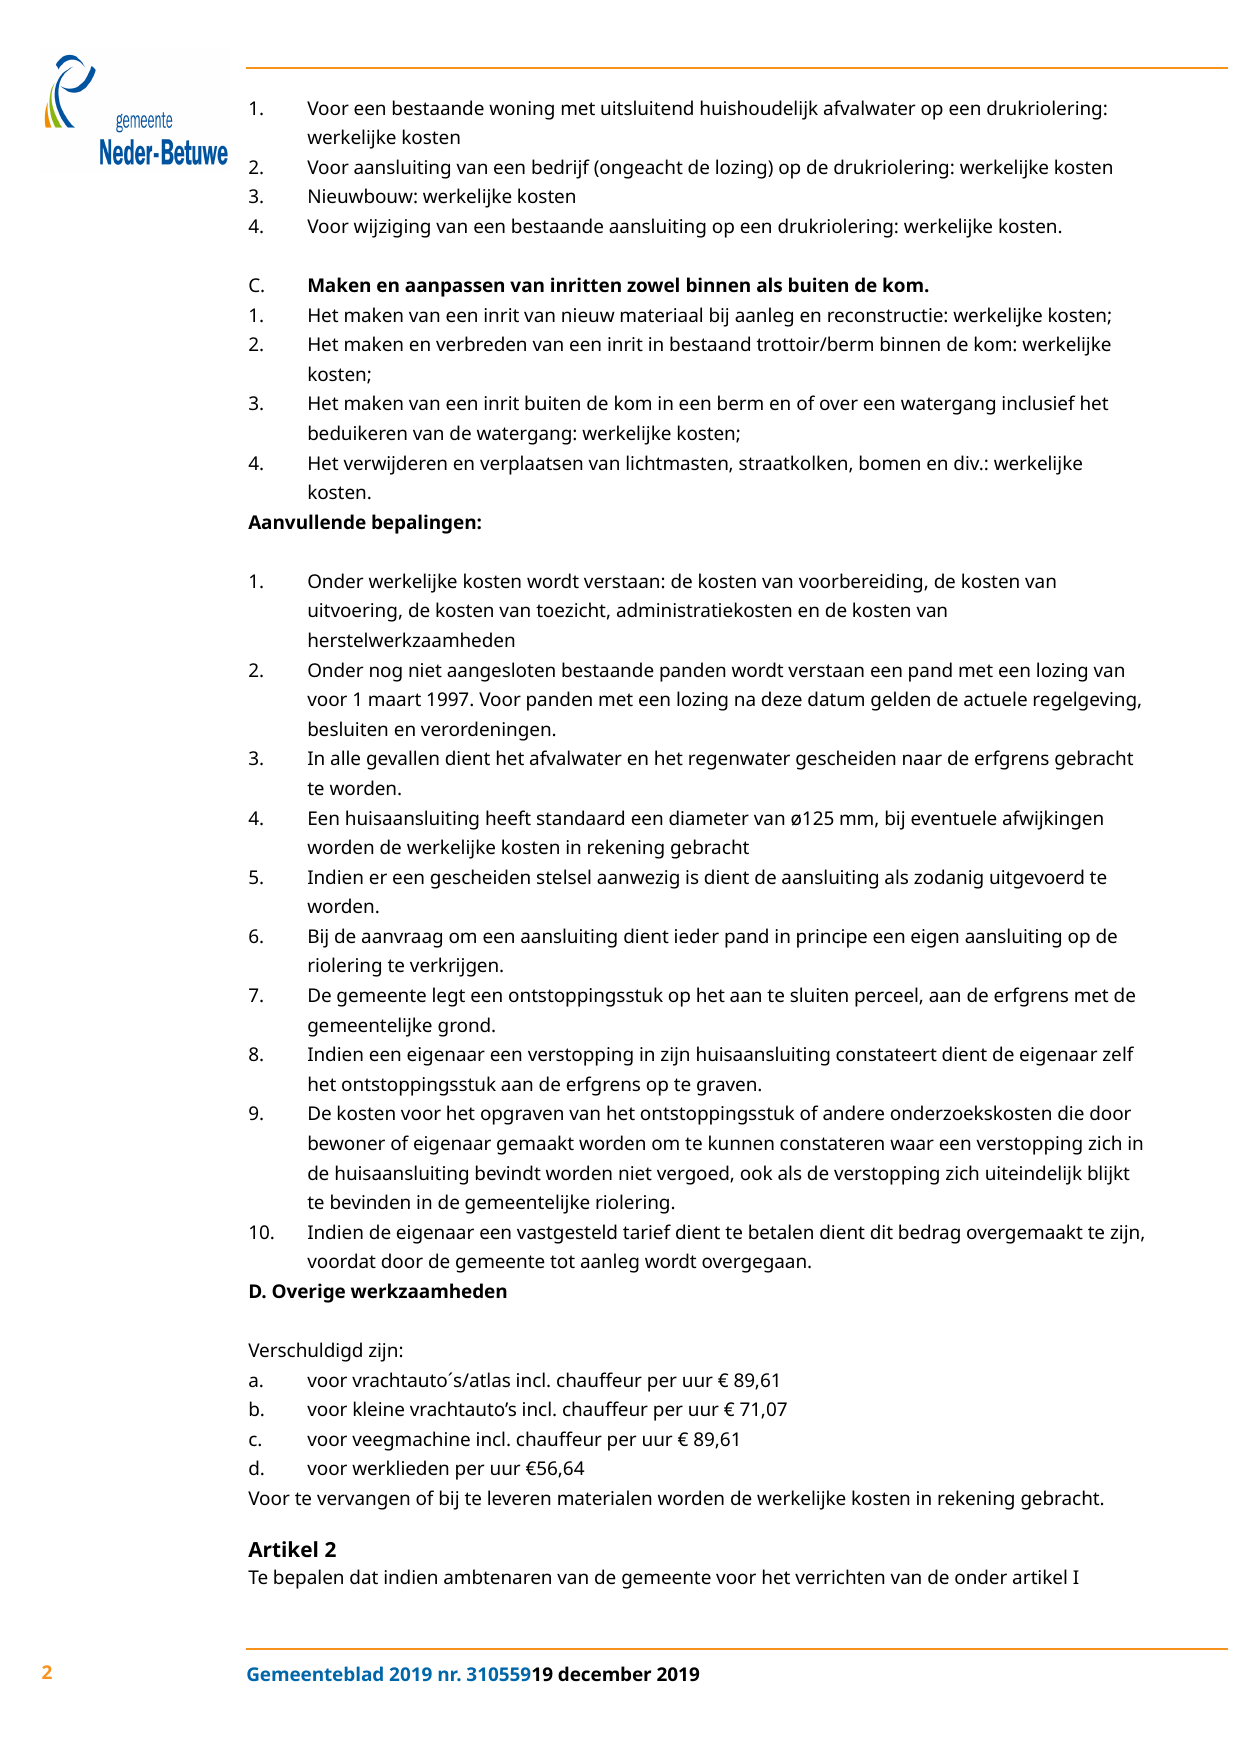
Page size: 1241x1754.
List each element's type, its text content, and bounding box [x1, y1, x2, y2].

list Nieuwbouw: werkelijke kosten [248, 183, 1152, 209]
list Indien de eigenaar een vastgesteld tarief dient te betalen dient dit bedrag overgemaakt te zijn, voordat door de gemeente tot aanleg wordt overgegaan. [248, 1219, 1152, 1274]
list Het maken van een inrit buiten de kom in een berm en of over een watergang inclusief het beduikeren van de watergang: werkelijke kosten; [248, 391, 1152, 446]
list Maken en aanpassen van inritten zowel binnen als buiten de kom. [248, 272, 1152, 298]
text Artikel 2 [248, 1536, 1152, 1564]
list De gemeente legt een ontstoppingsstuk op het aan te sluiten perceel, aan de erfgrens met de gemeentelijke grond. [248, 982, 1152, 1038]
list Een huisaansluiting heeft standaard een diameter van ø125 mm, bij eventuele afwijkingen worden de werkelijke kosten in rekening gebracht [248, 805, 1152, 860]
text Verschuldigd zijn: [248, 1337, 1152, 1363]
list Onder nog niet aangesloten bestaande panden wordt verstaan een pand met een lozing van voor 1 maart 1997. Voor panden met een lozing na deze datum gelden de actuele regelgeving, besluiten en verordeningen. [248, 657, 1152, 742]
list voor vrachtauto´s/atlas incl. chauffeur per uur € 89,61 [248, 1367, 1152, 1393]
list Het maken en verbreden van een inrit in bestaand trottoir/berm binnen de kom: werkelijke kosten; [248, 331, 1152, 387]
list Onder werkelijke kosten wordt verstaan: de kosten van voorbereiding, de kosten van uitvoering, de kosten van toezicht, administratiekosten en de kosten van herstelwerkzaamheden [248, 568, 1152, 653]
list Voor aansluiting van een bedrijf (ongeacht de lozing) op de drukriolering: werkelijke kosten [248, 154, 1152, 180]
list In alle gevallen dient het afvalwater en het regenwater gescheiden naar de erfgrens gebracht te worden. [248, 746, 1152, 801]
list Voor wijziging van een bestaande aansluiting op een drukriolering: werkelijke kosten. [248, 213, 1152, 239]
list Indien er een gescheiden stelsel aanwezig is dient de aansluiting als zodanig uitgevoerd te worden. [248, 864, 1152, 919]
text D. Overige werkzaamheden [248, 1278, 1152, 1304]
text Voor te vervangen of bij te leveren materialen worden de werkelijke kosten in rekening gebracht. [248, 1485, 1152, 1511]
list Het maken van een inrit van nieuw materiaal bij aanleg en reconstructie: werkelijke kosten; [248, 302, 1152, 328]
text Te bepalen dat indien ambtenaren van de gemeente voor het verrichten van de onder artikel I [248, 1564, 1152, 1590]
picture [41, 47, 231, 172]
list Het verwijderen en verplaatsen van lichtmasten, straatkolken, bomen en div.: werkelijke kosten. [248, 450, 1152, 505]
list voor werklieden per uur €56,64 [248, 1456, 1152, 1481]
list De kosten voor het opgraven van het ontstoppingsstuk of andere onderzoekskosten die door bewoner of eigenaar gemaakt worden om te kunnen constateren waar een verstopping zich in de huisaansluiting bevindt worden niet vergoed, ook als de verstopping zich uiteindelijk blijkt te bevinden in de gemeentelijke riolering. [248, 1101, 1152, 1215]
list Bij de aanvraag om een aansluiting dient ieder pand in principe een eigen aansluiting op de riolering te verkrijgen. [248, 923, 1152, 978]
list Voor een bestaande woning met uitsluitend huishoudelijk afvalwater op een drukriolering: werkelijke kosten [248, 95, 1152, 150]
list voor veegmachine incl. chauffeur per uur € 89,61 [248, 1426, 1152, 1452]
list Indien een eigenaar een verstopping in zijn huisaansluiting constateert dient de eigenaar zelf het ontstoppingsstuk aan de erfgrens op te graven. [248, 1041, 1152, 1097]
text Aanvullende bepalingen: [248, 509, 1152, 535]
list voor kleine vrachtauto’s incl. chauffeur per uur € 71,07 [248, 1396, 1152, 1422]
